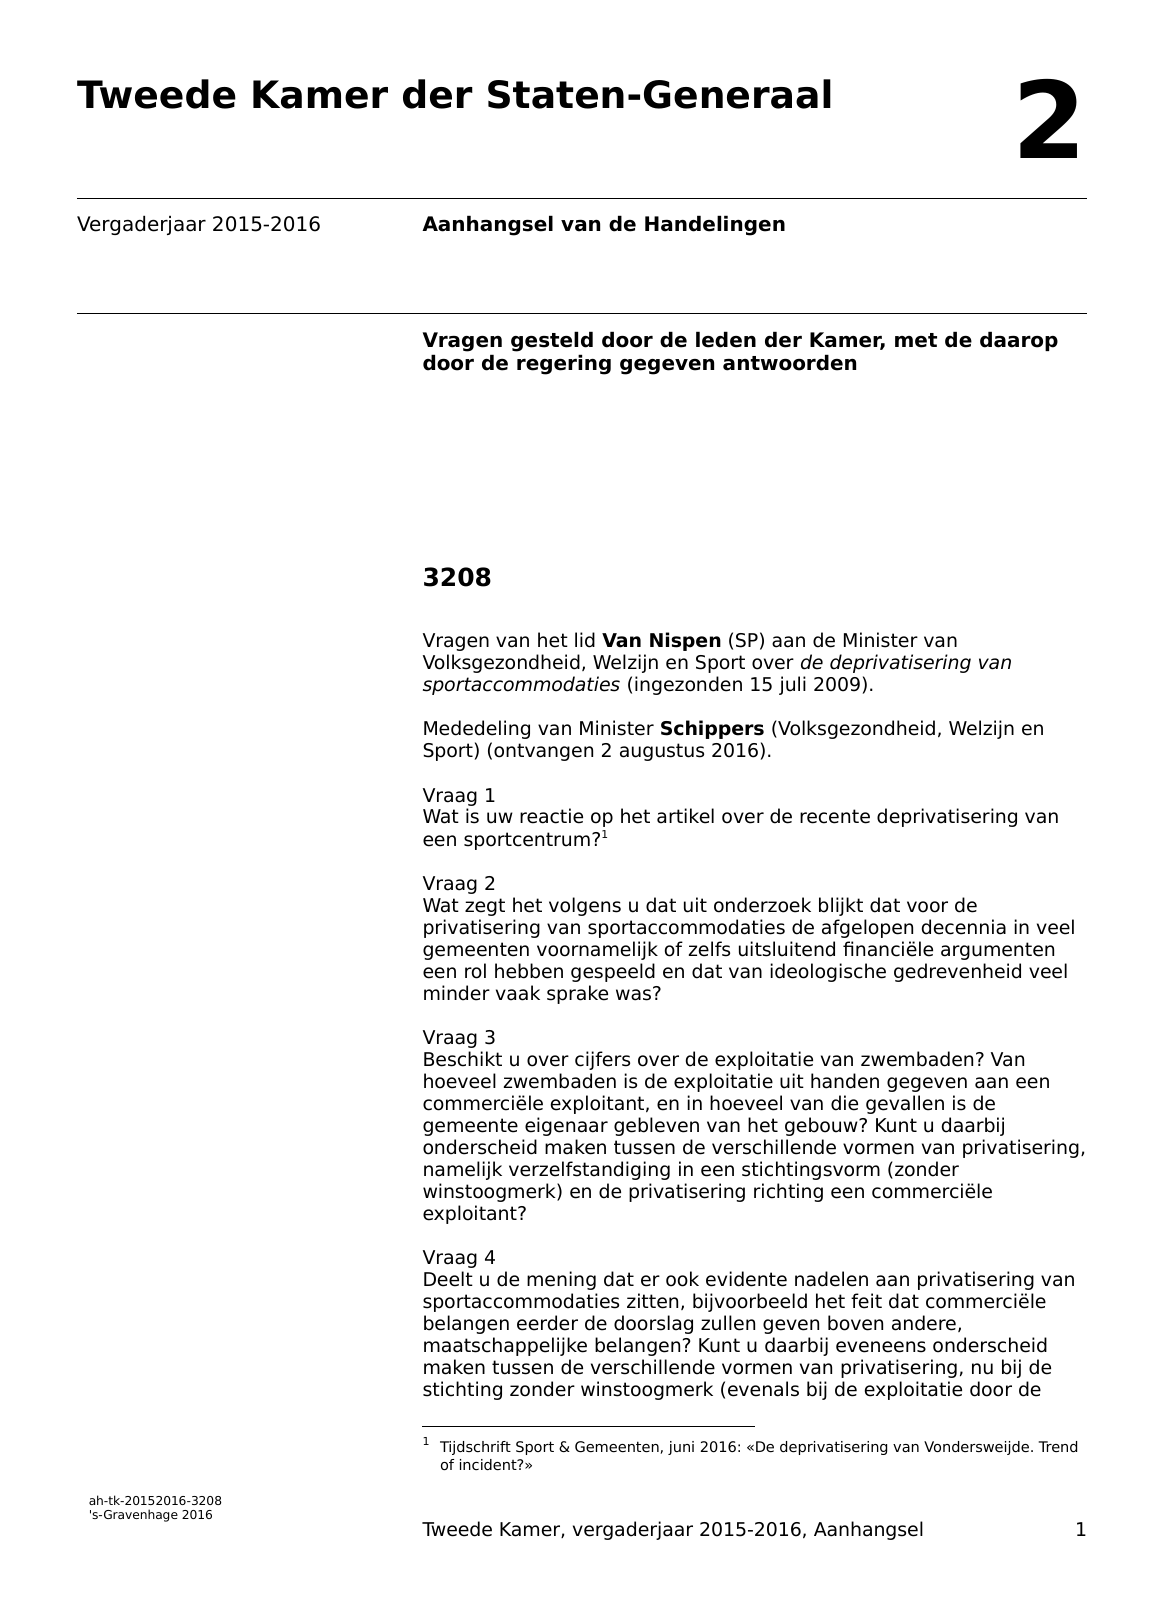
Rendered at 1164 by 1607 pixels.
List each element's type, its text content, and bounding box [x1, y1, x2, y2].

table_cell Vragen gesteld door de leden der Kamer, met de daarop door de regering gegeven antwoorden [422, 314, 1087, 375]
text Tijdschrift Sport & Gemeenten, juni 2016: «De deprivatisering van Vondersweijde. Trend of incident?» [422, 1435, 1087, 1474]
text Vraag 2 [422, 873, 1087, 894]
text ah-tk-20152016-3208 [88, 1494, 323, 1508]
text Mededeling van Minister Schippers (Volksgezondheid, Welzijn en Sport) (ontvangen 2 augustus 2016). [422, 718, 1087, 762]
text Vraag 3 [422, 1027, 1087, 1049]
table_header Tweede Kamer der Staten-Generaal [77, 59, 886, 198]
text 's-Gravenhage 2016 [88, 1508, 323, 1522]
table_cell Vergaderjaar 2015-2016 [77, 199, 422, 313]
table_header 2 [886, 59, 1087, 198]
text Wat is uw reactie op het artikel over de recente deprivatisering van een sportcentrum? [422, 806, 1087, 850]
text 3208 [422, 563, 1087, 592]
text Beschikt u over cijfers over de exploitatie van zwembaden? Van hoeveel zwembaden is de exploitatie uit handen gegeven aan een commerciële exploitant, en in hoeveel van die gevallen is de gemeente eigenaar gebleven van het gebouw? Kunt u daarbij onderscheid maken tussen de verschillende vormen van privatisering, namelijk verzelfstandiging in een stichtingsvorm (zonder winstoogmerk) en de privatisering richting een commerciële exploitant? [422, 1049, 1087, 1224]
text Deelt u de mening dat er ook evidente nadelen aan privatisering van sportaccommodaties zitten, bijvoorbeeld het feit dat commerciële belangen eerder de doorslag zullen geven boven andere, maatschappelijke belangen? Kunt u daarbij eveneens onderscheid maken tussen de verschillende vormen van privatisering, nu bij de stichting zonder winstoogmerk (evenals bij de exploitatie door de [422, 1269, 1087, 1401]
table_cell Aanhangsel van de Handelingen [422, 199, 1087, 313]
text Wat zegt het volgens u dat uit onderzoek blijkt dat voor de privatisering van sportaccommodaties de afgelopen decennia in veel gemeenten voornamelijk of zelfs uitsluitend financiële argumenten een rol hebben gespeeld en dat van ideologische gedrevenheid veel minder vaak sprake was? [422, 894, 1087, 1004]
text Vragen van het lid Van Nispen (SP) aan de Minister van Volksgezondheid, Welzijn en Sport over de deprivatisering van sportaccommodaties (ingezonden 15 juli 2009). [422, 630, 1087, 696]
text Vraag 4 [422, 1247, 1087, 1269]
text Vraag 1 [422, 784, 1087, 806]
table_cell [77, 314, 422, 375]
